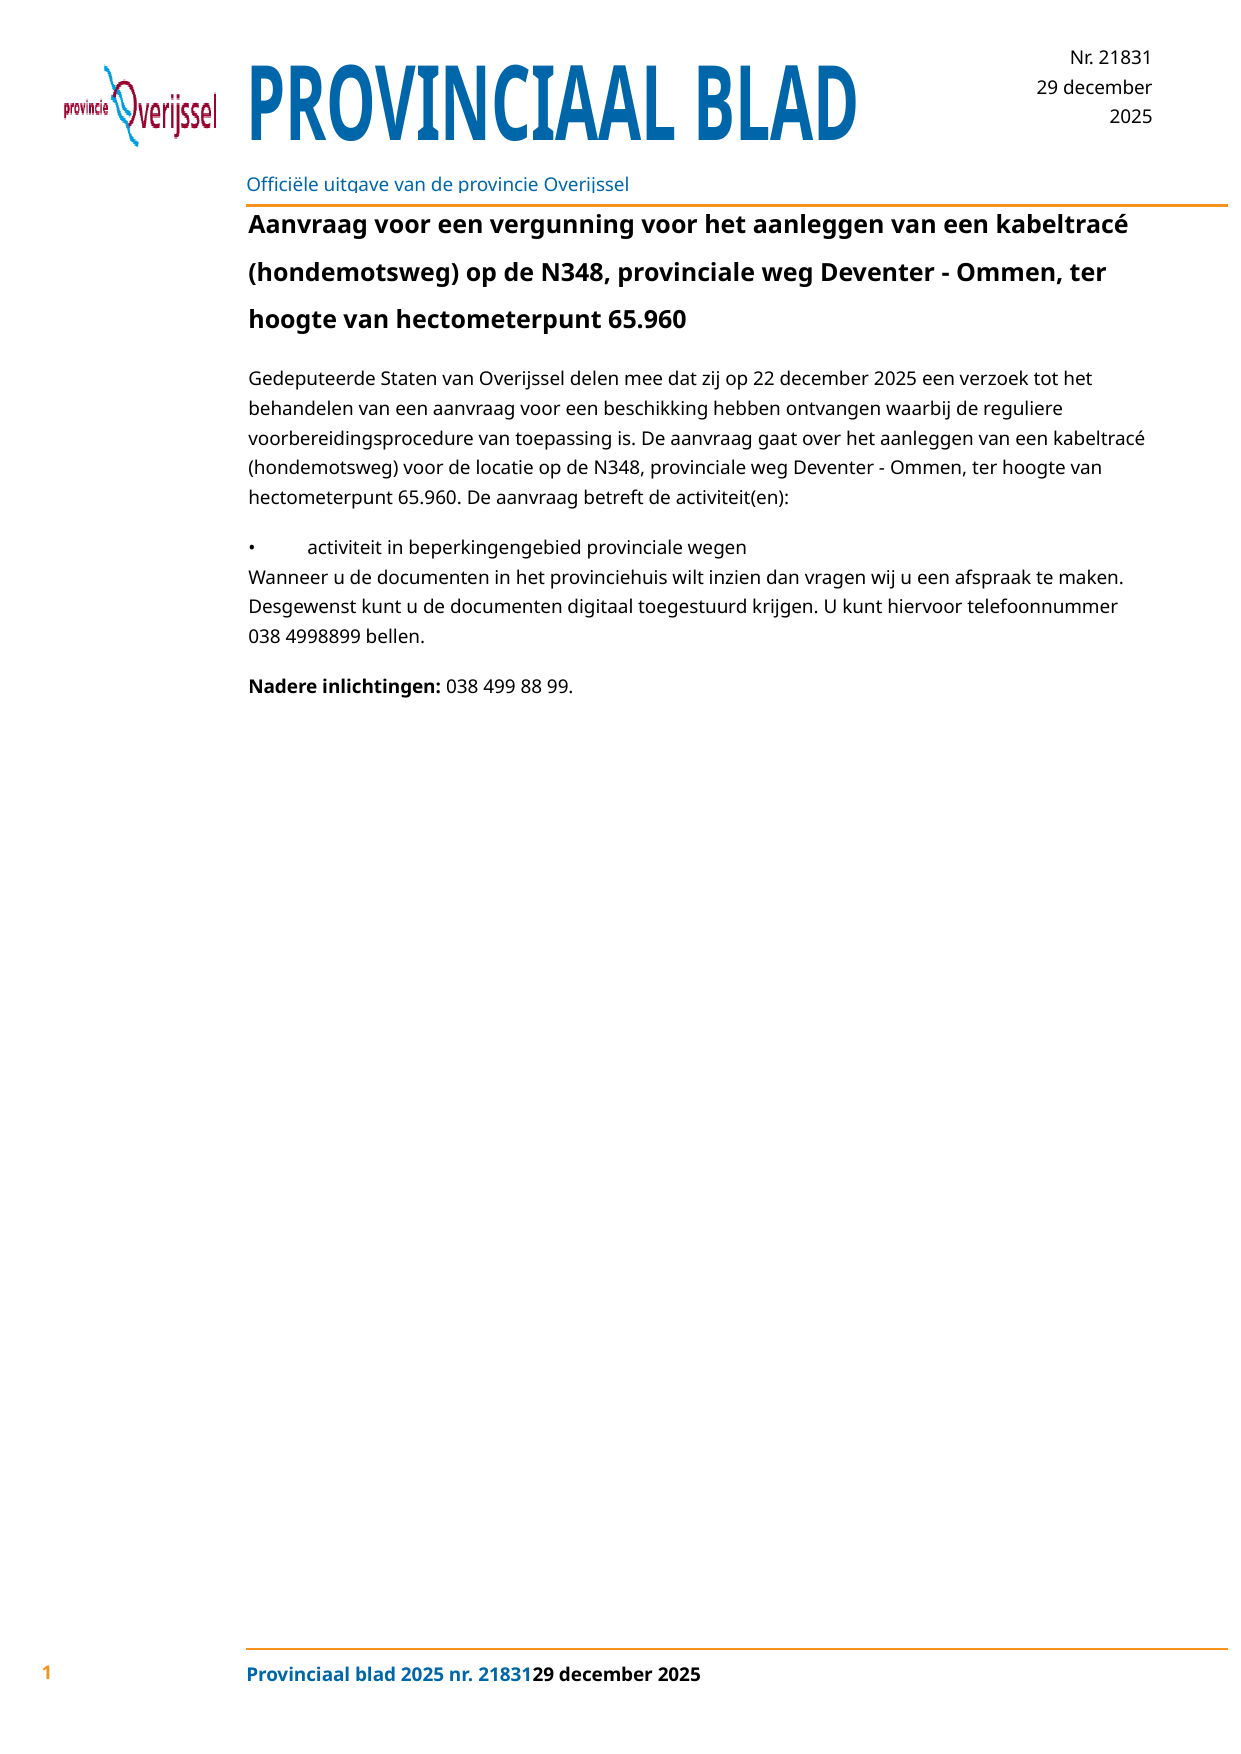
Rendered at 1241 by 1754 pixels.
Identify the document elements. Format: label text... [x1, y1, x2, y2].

list activiteit in beperkingengebied provinciale wegen [248, 534, 1152, 560]
text Aanvraag voor een vergunning voor het aanleggen van een kabeltracé (hondemotsweg) op de N348, provinciale weg Deventer - Ommen, ter hoogte van hectometerpunt 65.960 [248, 207, 1152, 336]
text Nadere inlichtingen: 038 499 88 99. [248, 673, 1152, 699]
text Gedeputeerde Staten van Overijssel delen mee dat zij op 22 december 2025 een verzoek tot het behandelen van een aanvraag voor een beschikking hebben ontvangen waarbij de reguliere voorbereidingsprocedure van toepassing is. De aanvraag gaat over het aanleggen van een kabeltracé (hondemotsweg) voor de locatie op de N348, provinciale weg Deventer - Ommen, ter hoogte van hectometerpunt 65.960. De aanvraag betreft de activiteit(en): [248, 366, 1152, 509]
text Wanneer u de documenten in het provinciehuis wilt inzien dan vragen wij u een afspraak te maken. Desgewenst kunt u de documenten digitaal toegestuurd krijgen. U kunt hiervoor telefoonnummer 038 4998899 bellen. [248, 564, 1152, 649]
picture [41, 47, 231, 172]
